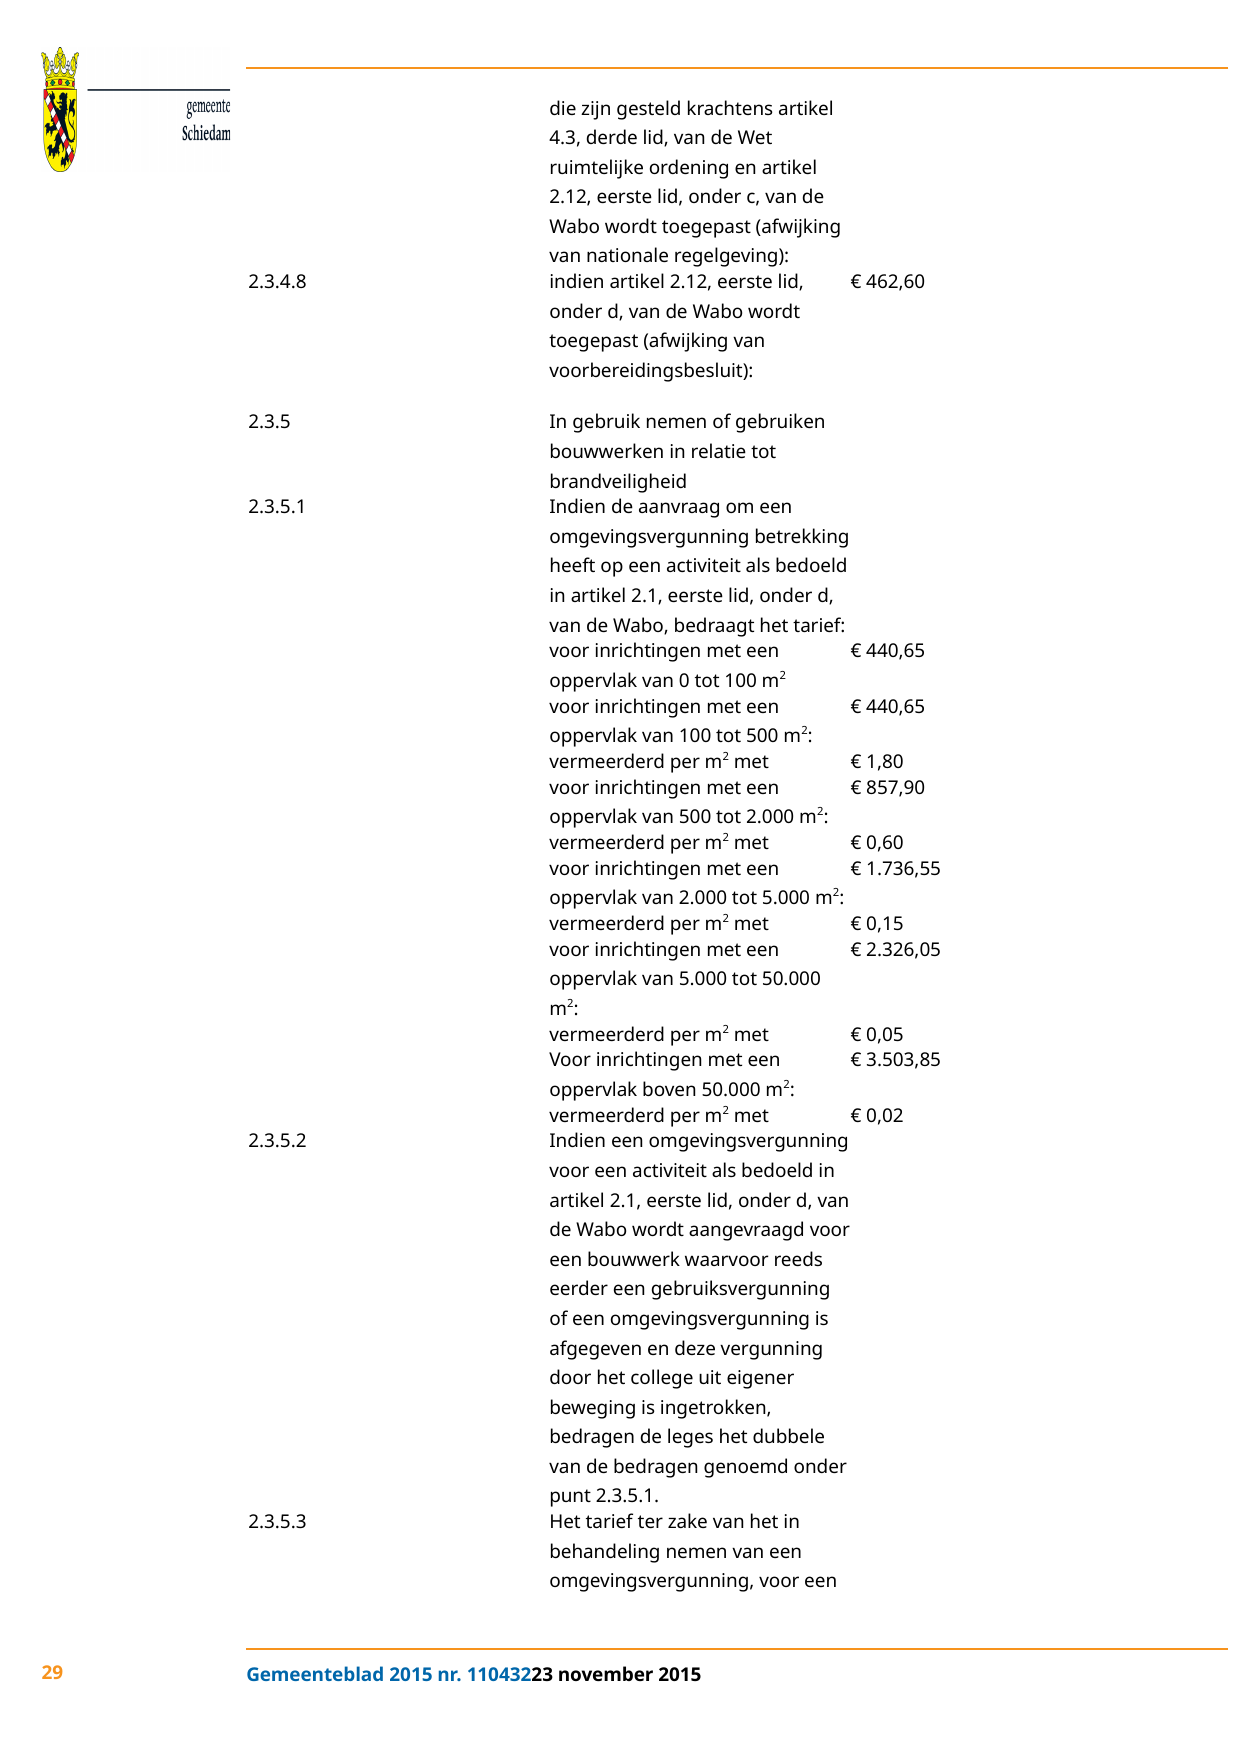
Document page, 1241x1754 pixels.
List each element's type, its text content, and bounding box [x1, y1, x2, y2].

table_cell € 1,80 [850, 748, 1152, 774]
table_cell [248, 1047, 549, 1102]
table_cell Het tarief ter zake van het in behandeling nemen van een omgevingsvergunning, voor een [549, 1509, 850, 1593]
table_cell € 3.503,85 [850, 1047, 1152, 1102]
table_cell vermeerderd per m2 met [549, 1102, 850, 1128]
table_cell 2.3.5.2 [248, 1128, 549, 1508]
table_cell € 440,65 [850, 638, 1152, 693]
table_cell [248, 638, 549, 693]
table_cell voor inrichtingen met een oppervlak van 5.000 tot 50.000 m2: [549, 936, 850, 1021]
table_cell [850, 1128, 1152, 1508]
table_cell indien artikel 2.12, eerste lid, onder d, van de Wabo wordt toegepast (afwijking van voorbereidingsbesluit): [549, 269, 850, 383]
table_cell [850, 494, 1152, 638]
table_cell 2.3.5 [248, 409, 549, 493]
table_cell voor inrichtingen met een oppervlak van 500 tot 2.000 m2: [549, 774, 850, 829]
table_cell € 0,02 [850, 1102, 1152, 1128]
table_cell [850, 409, 1152, 493]
table_cell voor inrichtingen met een oppervlak van 0 tot 100 m2 [549, 638, 850, 693]
table_cell [850, 95, 1152, 268]
table_cell € 2.326,05 [850, 936, 1152, 1021]
table_cell [850, 383, 1152, 409]
table_cell [248, 774, 549, 829]
table_cell 2.3.4.8 [248, 269, 549, 383]
table_cell [248, 1102, 549, 1128]
table_cell Indien de aanvraag om een omgevingsvergunning betrekking heeft op een activiteit als bedoeld in artikel 2.1, eerste lid, onder d, van de Wabo, bedraagt het tarief: [549, 494, 850, 638]
table_cell 2.3.5.1 [248, 494, 549, 638]
table_cell [549, 383, 850, 409]
table_cell voor inrichtingen met een oppervlak van 2.000 tot 5.000 m2: [549, 855, 850, 910]
table_cell € 0,15 [850, 910, 1152, 936]
table_cell [248, 693, 549, 748]
table_cell [248, 936, 549, 1021]
table_cell [248, 1021, 549, 1047]
table_cell In gebruik nemen of gebruiken bouwwerken in relatie tot brandveiligheid [549, 409, 850, 493]
table_cell 2.3.5.3 [248, 1509, 549, 1593]
table_cell vermeerderd per m2 met [549, 829, 850, 855]
table_cell [248, 855, 549, 910]
table_cell € 857,90 [850, 774, 1152, 829]
table_cell € 462,60 [850, 269, 1152, 383]
picture [41, 47, 231, 172]
table_cell [248, 95, 549, 268]
table_cell Voor inrichtingen met een oppervlak boven 50.000 m2: [549, 1047, 850, 1102]
table_cell [850, 1509, 1152, 1593]
table_cell vermeerderd per m2 met [549, 748, 850, 774]
table_cell vermeerderd per m2 met [549, 910, 850, 936]
table_cell € 0,05 [850, 1021, 1152, 1047]
table_cell € 1.736,55 [850, 855, 1152, 910]
table_cell voor inrichtingen met een oppervlak van 100 tot 500 m2: [549, 693, 850, 748]
table_cell € 0,60 [850, 829, 1152, 855]
table_cell € 440,65 [850, 693, 1152, 748]
table_cell Indien een omgevingsvergunning voor een activiteit als bedoeld in artikel 2.1, eerste lid, onder d, van de Wabo wordt aangevraagd voor een bouwwerk waarvoor reeds eerder een gebruiksvergunning of een omgevingsvergunning is afgegeven en deze vergunning door het college uit eigener beweging is ingetrokken, bedragen de leges het dubbele van de bedragen genoemd onder punt 2.3.5.1. [549, 1128, 850, 1508]
table_cell [248, 748, 549, 774]
table_cell [248, 910, 549, 936]
table_cell [248, 829, 549, 855]
table_cell [248, 383, 549, 409]
table_cell vermeerderd per m2 met [549, 1021, 850, 1047]
table_cell die zijn gesteld krachtens artikel 4.3, derde lid, van de Wet ruimtelijke ordening en artikel 2.12, eerste lid, onder c, van de Wabo wordt toegepast (afwijking van nationale regelgeving): [549, 95, 850, 268]
